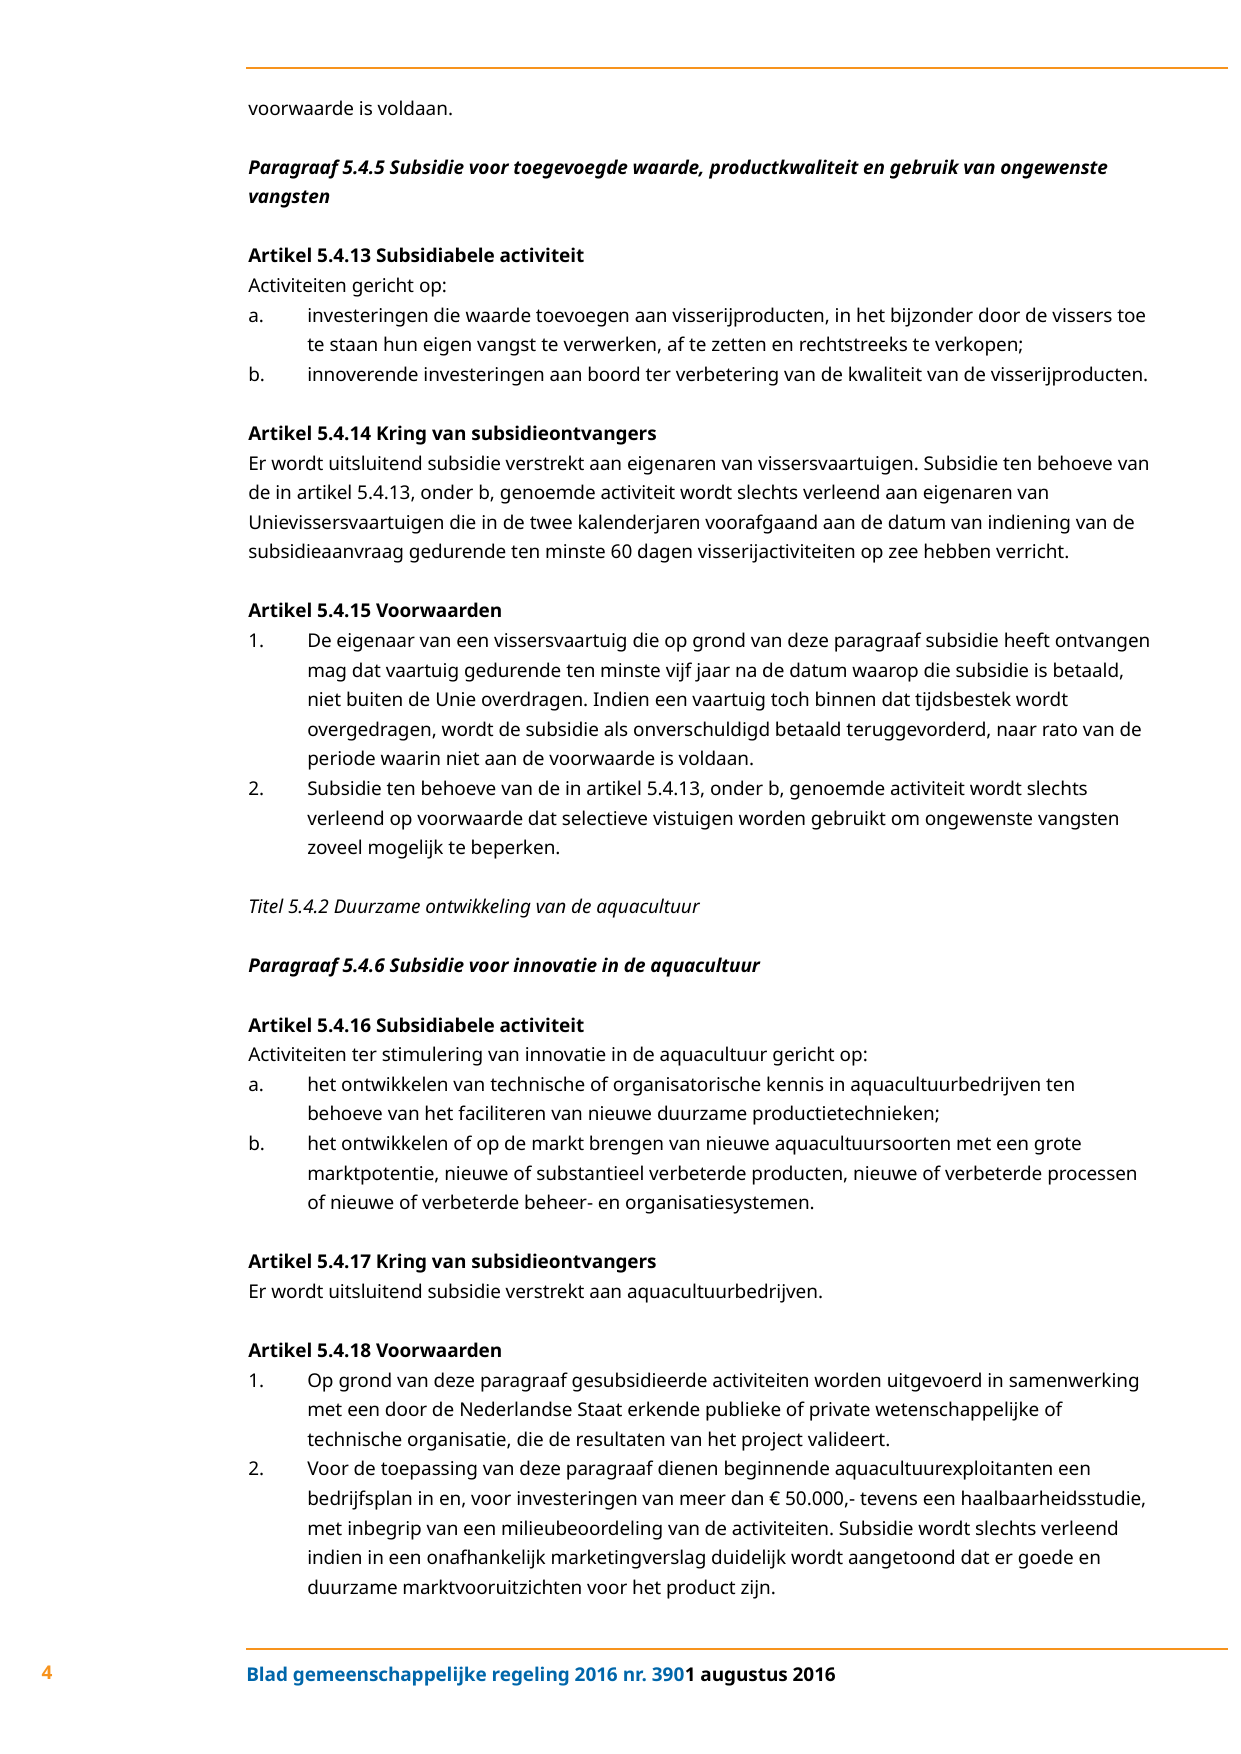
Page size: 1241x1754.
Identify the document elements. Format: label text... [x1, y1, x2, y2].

text Er wordt uitsluitend subsidie verstrekt aan aquacultuurbedrijven. [248, 1278, 1152, 1304]
list Op grond van deze paragraaf gesubsidieerde activiteiten worden uitgevoerd in samenwerking met een door de Nederlandse Staat erkende publieke of private wetenschappelijke of technische organisatie, die de resultaten van het project valideert. [248, 1367, 1152, 1452]
text Artikel 5.4.13 Subsidiabele activiteit [248, 243, 1152, 268]
text Artikel 5.4.15 Voorwaarden [248, 598, 1152, 623]
text Activiteiten ter stimulering van innovatie in de aquacultuur gericht op: [248, 1041, 1152, 1067]
list innoverende investeringen aan boord ter verbetering van de kwaliteit van de visserijproducten. [248, 361, 1152, 387]
text Titel 5.4.2 Duurzame ontwikkeling van de aquacultuur [248, 893, 1152, 919]
text Er wordt uitsluitend subsidie verstrekt aan eigenaren van vissersvaartuigen. Subsidie ten behoeve van de in artikel 5.4.13, onder b, genoemde activiteit wordt slechts verleend aan eigenaren van Unievissersvaartuigen die in de twee kalenderjaren voorafgaand aan de datum van indiening van de subsidieaanvraag gedurende ten minste 60 dagen visserijactiviteiten op zee hebben verricht. [248, 450, 1152, 564]
text voorwaarde is voldaan. [248, 95, 1152, 121]
text Artikel 5.4.17 Kring van subsidieontvangers [248, 1248, 1152, 1274]
text Artikel 5.4.18 Voorwaarden [248, 1337, 1152, 1363]
list Subsidie ten behoeve van de in artikel 5.4.13, onder b, genoemde activiteit wordt slechts verleend op voorwaarde dat selectieve vistuigen worden gebruikt om ongewenste vangsten zoveel mogelijk te beperken. [248, 775, 1152, 860]
picture [41, 47, 231, 172]
text Paragraaf 5.4.5 Subsidie voor toegevoegde waarde, productkwaliteit en gebruik van ongewenste vangsten [248, 154, 1152, 209]
text Artikel 5.4.16 Subsidiabele activiteit [248, 1012, 1152, 1038]
list het ontwikkelen of op de markt brengen van nieuwe aquacultuursoorten met een grote marktpotentie, nieuwe of substantieel verbeterde producten, nieuwe of verbeterde processen of nieuwe of verbeterde beheer- en organisatiesystemen. [248, 1130, 1152, 1215]
list investeringen die waarde toevoegen aan visserijproducten, in het bijzonder door de vissers toe te staan hun eigen vangst te verwerken, af te zetten en rechtstreeks te verkopen; [248, 302, 1152, 357]
list De eigenaar van een vissersvaartuig die op grond van deze paragraaf subsidie heeft ontvangen mag dat vaartuig gedurende ten minste vijf jaar na de datum waarop die subsidie is betaald, niet buiten de Unie overdragen. Indien een vaartuig toch binnen dat tijdsbestek wordt overgedragen, wordt de subsidie als onverschuldigd betaald teruggevorderd, naar rato van de periode waarin niet aan de voorwaarde is voldaan. [248, 627, 1152, 771]
text Artikel 5.4.14 Kring van subsidieontvangers [248, 420, 1152, 446]
list Voor de toepassing van deze paragraaf dienen beginnende aquacultuurexploitanten een bedrijfsplan in en, voor investeringen van meer dan € 50.000,- tevens een haalbaarheidsstudie, met inbegrip van een milieubeoordeling van de activiteiten. Subsidie wordt slechts verleend indien in een onafhankelijk marketingverslag duidelijk wordt aangetoond dat er goede en duurzame marktvooruitzichten voor het product zijn. [248, 1456, 1152, 1600]
list het ontwikkelen van technische of organisatorische kennis in aquacultuurbedrijven ten behoeve van het faciliteren van nieuwe duurzame productietechnieken; [248, 1071, 1152, 1126]
text Activiteiten gericht op: [248, 272, 1152, 298]
text Paragraaf 5.4.6 Subsidie voor innovatie in de aquacultuur [248, 953, 1152, 978]
